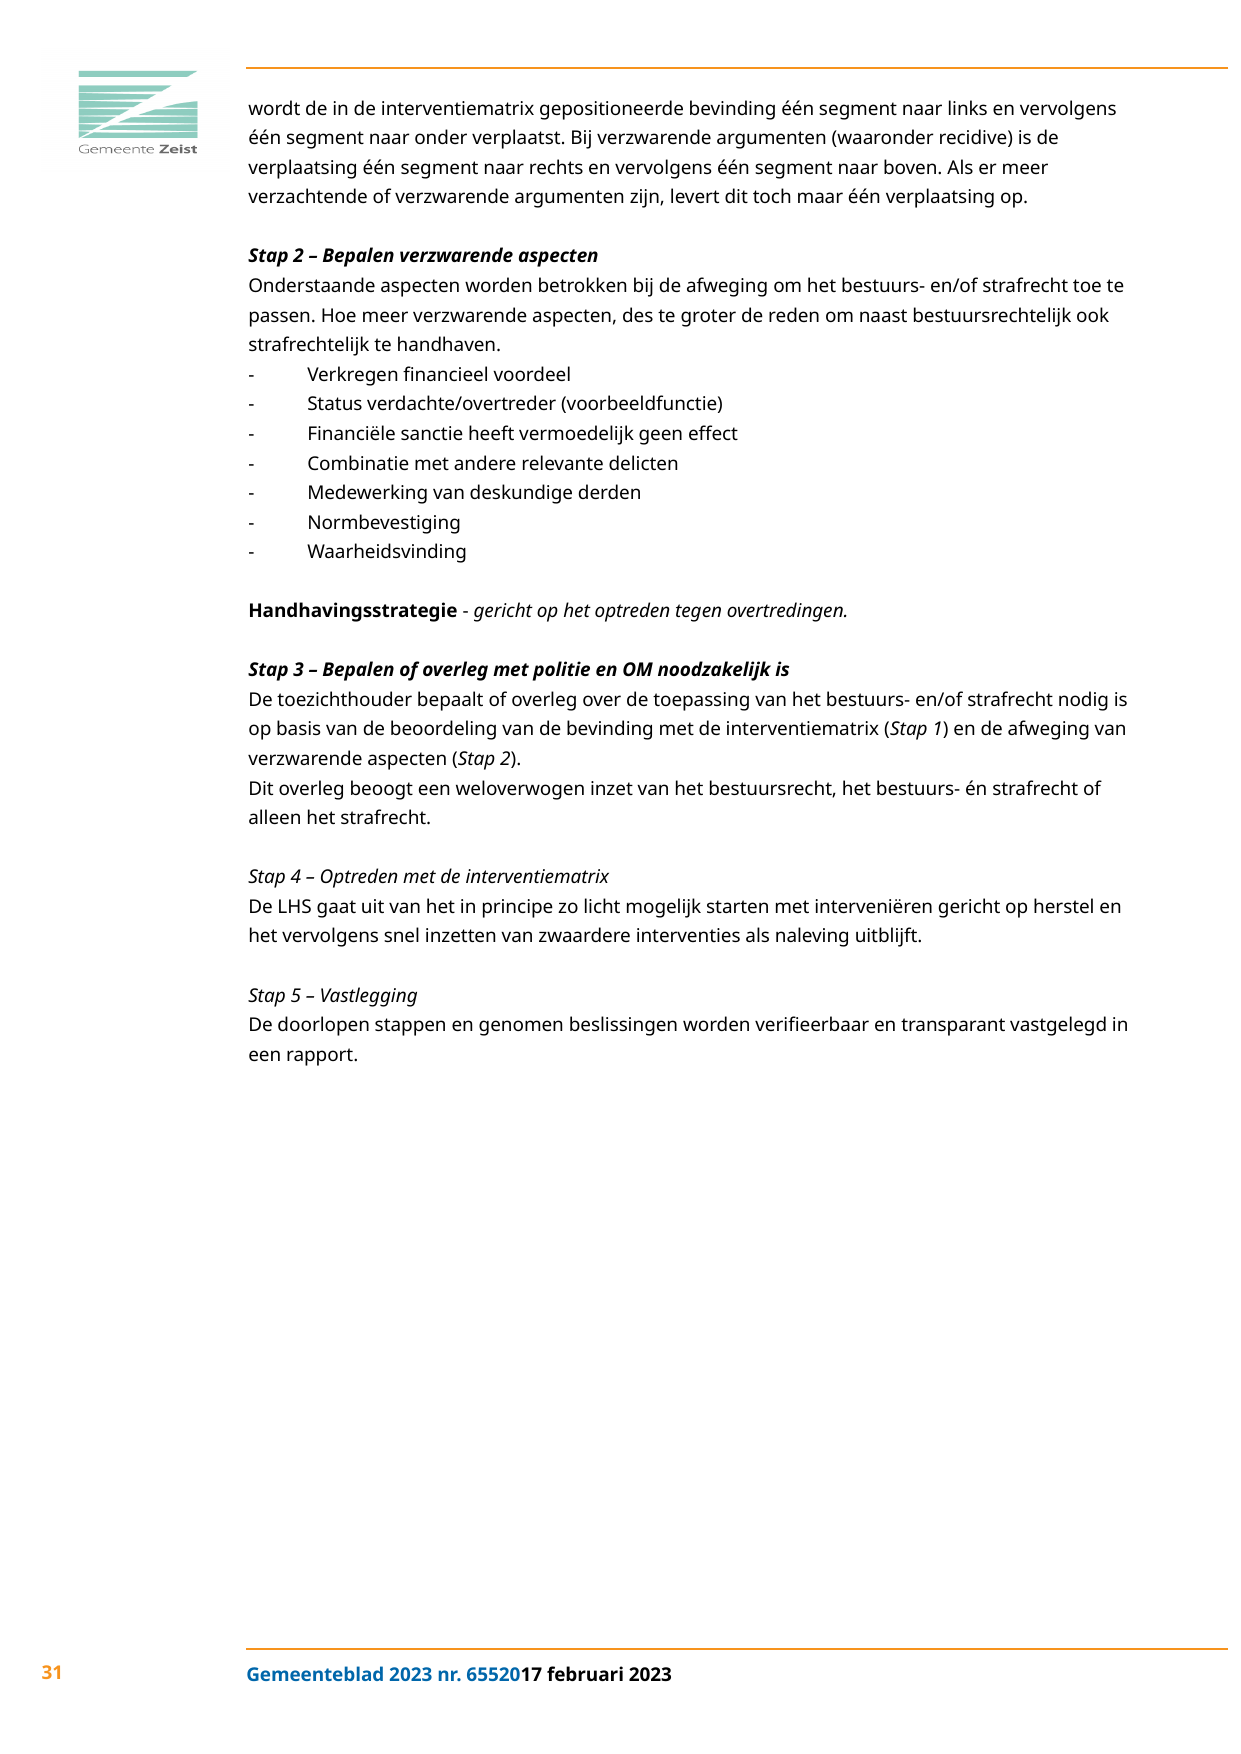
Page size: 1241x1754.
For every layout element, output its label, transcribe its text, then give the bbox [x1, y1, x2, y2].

table_header wordt de in de interventiematrix gepositioneerde bevinding één segment naar links en vervolgens één segment naar onder verplaatst. Bij verzwarende argumenten (waaronder recidive) is de verplaatsing één segment naar rechts en vervolgens één segment naar boven. Als er meer verzachtende of verzwarende argumenten zijn, levert dit toch maar één verplaatsing op. Stap 2 – Bepalen verzwarende aspecten Onderstaande aspecten worden betrokken bij de afweging om het bestuurs- en/of strafrecht toe te passen. Hoe meer verzwarende aspecten, des te groter de reden om naast bestuursrechtelijk ook strafrechtelijk te handhaven. Verkregen financieel voordeel Status verdachte/overtreder (voorbeeldfunctie) Financiële sanctie heeft vermoedelijk geen effect Combinatie met andere relevante delicten Medewerking van deskundige derden Normbevestiging Waarheidsvinding [248, 95, 1152, 564]
picture [41, 47, 231, 172]
table_header Handhavingsstrategie - gericht op het optreden tegen overtredingen. Stap 3 – Bepalen of overleg met politie en OM noodzakelijk is De toezichthouder bepaalt of overleg over de toepassing van het bestuurs- en/of strafrecht nodig is op basis van de beoordeling van de bevinding met de interventiematrix (Stap 1) en de afweging van verzwarende aspecten (Stap 2). Dit overleg beoogt een weloverwogen inzet van het bestuursrecht, het bestuurs- én strafrecht of alleen het strafrecht. Stap 4 – Optreden met de interventiematrix De LHS gaat uit van het in principe zo licht mogelijk starten met interveniëren gericht op herstel en het vervolgens snel inzetten van zwaardere interventies als naleving uitblijft. Stap 5 – Vastlegging De doorlopen stappen en genomen beslissingen worden verifieerbaar en transparant vastgelegd in een rapport. [248, 597, 1152, 1096]
